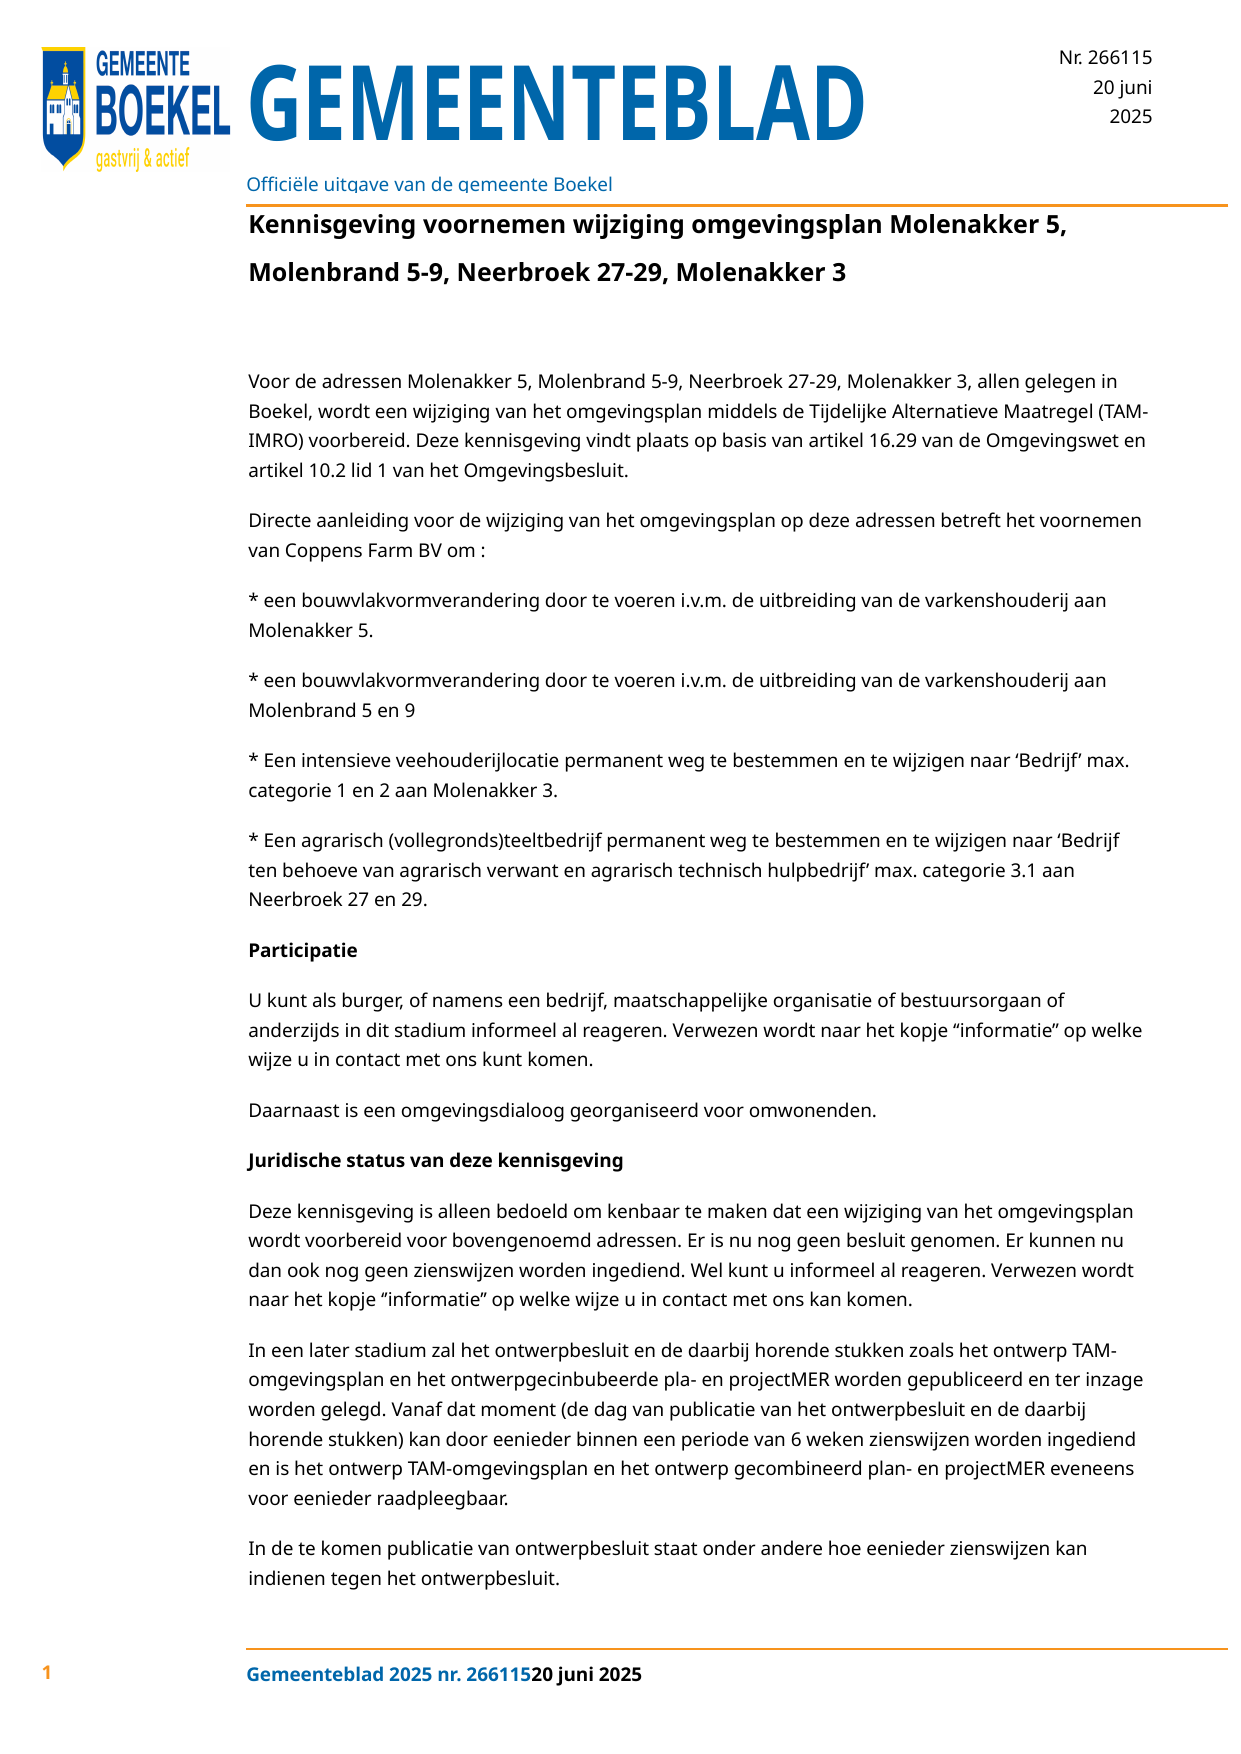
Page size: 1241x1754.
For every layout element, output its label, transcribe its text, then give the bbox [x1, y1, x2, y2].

text Participatie [248, 937, 1152, 963]
text * Een agrarisch (vollegronds)teeltbedrijf permanent weg te bestemmen en te wijzigen naar ‘Bedrijf ten behoeve van agrarisch verwant en agrarisch technisch hulpbedrijf’ max. categorie 3.1 aan Neerbroek 27 en 29. [248, 827, 1152, 912]
text * een bouwvlakvormverandering door te voeren i.v.m. de uitbreiding van de varkenshouderij aan Molenbrand 5 en 9 [248, 667, 1152, 723]
picture [41, 47, 231, 172]
text Deze kennisgeving is alleen bedoeld om kenbaar te maken dat een wijziging van het omgevingsplan wordt voorbereid voor bovengenoemd adressen. Er is nu nog geen besluit genomen. Er kunnen nu dan ook nog geen zienswijzen worden ingediend. Wel kunt u informeel al reageren. Verwezen wordt naar het kopje ‘’informatie’’ op welke wijze u in contact met ons kan komen. [248, 1198, 1152, 1312]
text * een bouwvlakvormverandering door te voeren i.v.m. de uitbreiding van de varkenshouderij aan Molenakker 5. [248, 587, 1152, 643]
text In de te komen publicatie van ontwerpbesluit staat onder andere hoe eenieder zienswijzen kan indienen tegen het ontwerpbesluit. [248, 1535, 1152, 1591]
text * Een intensieve veehouderijlocatie permanent weg te bestemmen en te wijzigen naar ‘Bedrijf’ max. categorie 1 en 2 aan Molenakker 3. [248, 747, 1152, 803]
text Kennisgeving voornemen wijziging omgevingsplan Molenakker 5, Molenbrand 5-9, Neerbroek 27-29, Molenakker 3 [248, 207, 1152, 288]
text Daarnaast is een omgevingsdialoog georganiseerd voor omwonenden. [248, 1097, 1152, 1123]
text Directe aanleiding voor de wijziging van het omgevingsplan op deze adressen betreft het voornemen van Coppens Farm BV om : [248, 507, 1152, 563]
text U kunt als burger, of namens een bedrijf, maatschappelijke organisatie of bestuursorgaan of anderzijds in dit stadium informeel al reageren. Verwezen wordt naar het kopje ‘‘informatie’’ op welke wijze u in contact met ons kunt komen. [248, 987, 1152, 1072]
text In een later stadium zal het ontwerpbesluit en de daarbij horende stukken zoals het ontwerp TAM-omgevingsplan en het ontwerpgecinbubeerde pla- en projectMER worden gepubliceerd en ter inzage worden gelegd. Vanaf dat moment (de dag van publicatie van het ontwerpbesluit en de daarbij horende stukken) kan door eenieder binnen een periode van 6 weken zienswijzen worden ingediend en is het ontwerp TAM-omgevingsplan en het ontwerp gecombineerd plan- en projectMER eveneens voor eenieder raadpleegbaar. [248, 1337, 1152, 1511]
text Voor de adressen Molenakker 5, Molenbrand 5-9, Neerbroek 27-29, Molenakker 3, allen gelegen in Boekel, wordt een wijziging van het omgevingsplan middels de Tijdelijke Alternatieve Maatregel (TAM-IMRO) voorbereid. Deze kennisgeving vindt plaats op basis van artikel 16.29 van de Omgevingswet en artikel 10.2 lid 1 van het Omgevingsbesluit. [248, 368, 1152, 483]
text Juridische status van deze kennisgeving [248, 1147, 1152, 1173]
